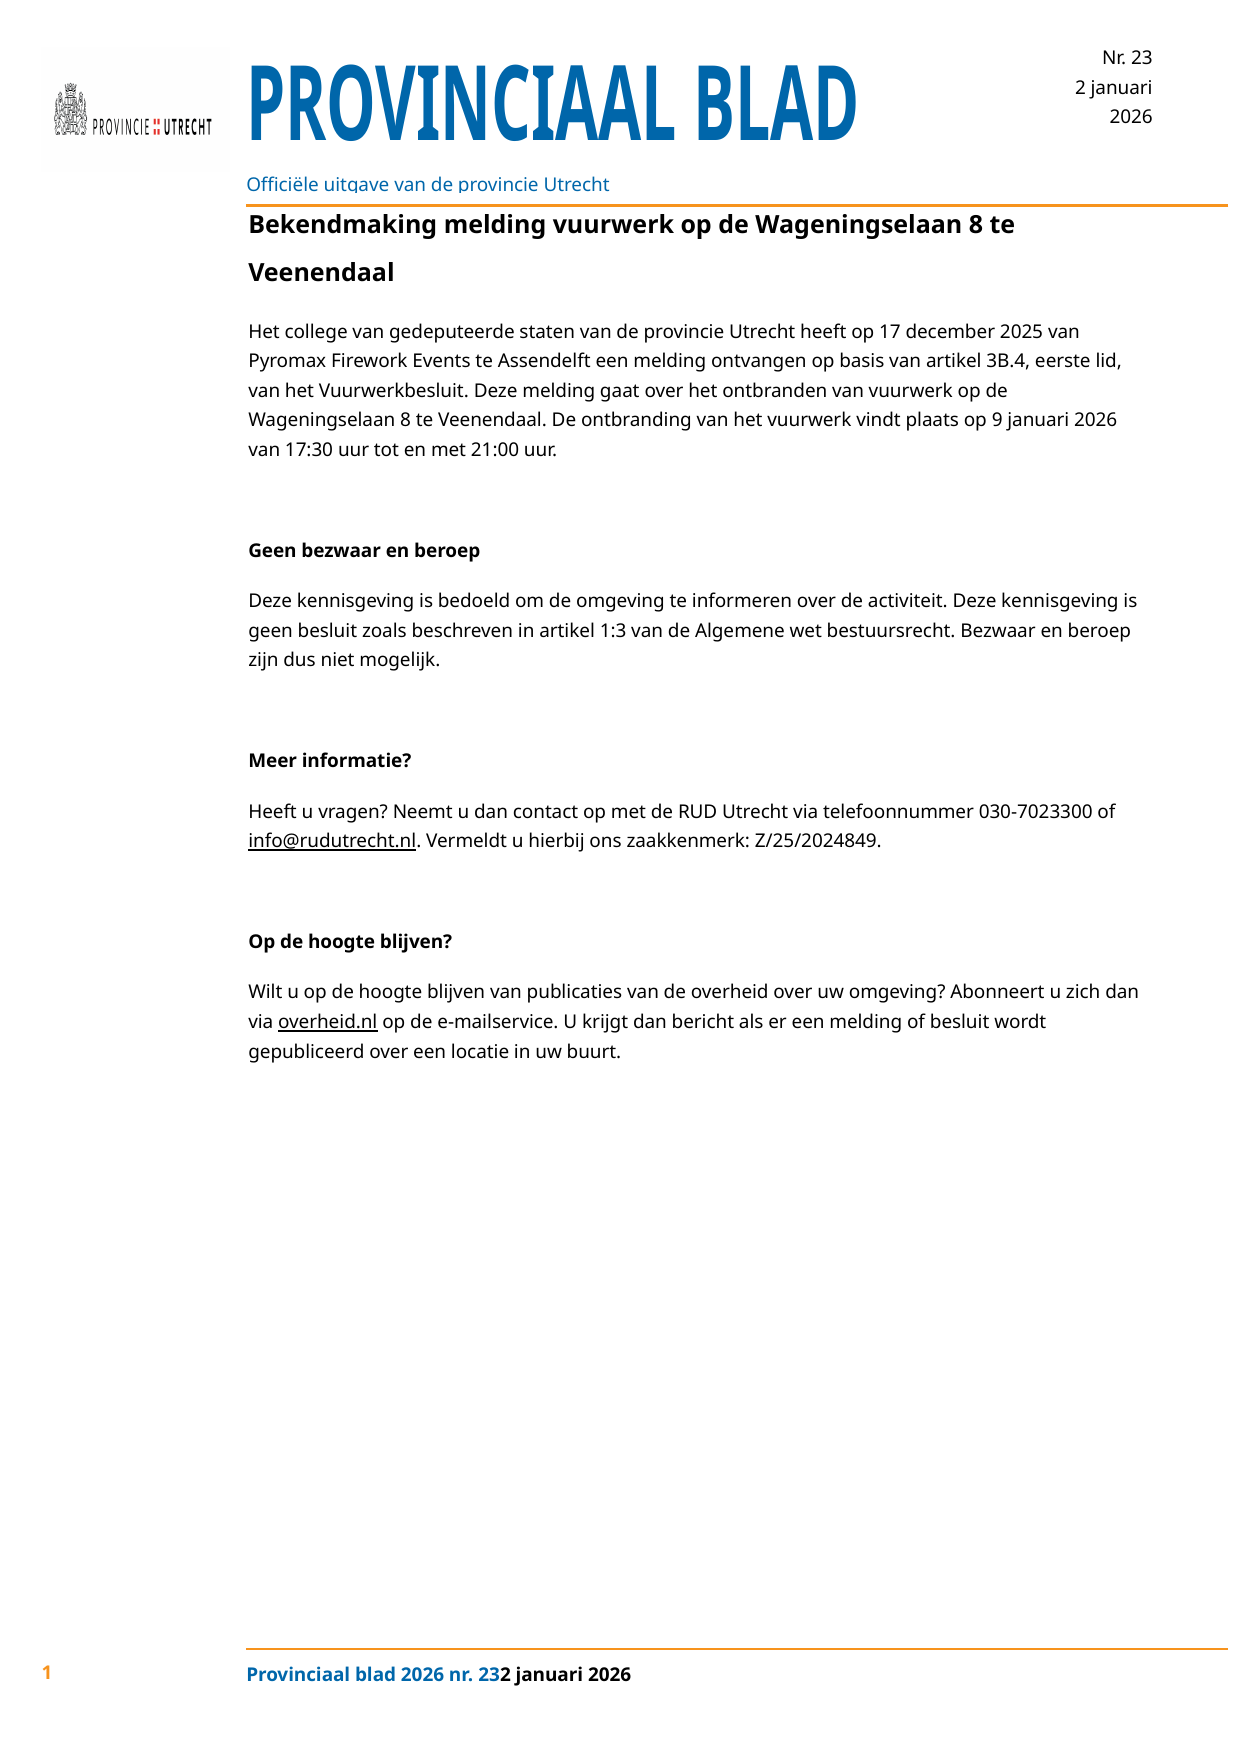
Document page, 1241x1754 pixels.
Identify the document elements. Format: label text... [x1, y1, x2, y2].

text Wilt u op de hoogte blijven van publicaties van de overheid over uw omgeving? Abonneert u zich dan via overheid.nl op de e-mailservice. U krijgt dan bericht als er een melding of besluit wordt gepubliceerd over een locatie in uw buurt. [248, 979, 1152, 1064]
text Geen bezwaar en beroep [248, 537, 1152, 563]
text Bekendmaking melding vuurwerk op de Wageningselaan 8 te Veenendaal [248, 207, 1152, 288]
text Heeft u vragen? Neemt u dan contact op met de RUD Utrecht via telefoonnummer 030-7023300 of info@rudutrecht.nl. Vermeldt u hierbij ons zaakkenmerk: Z/25/2024849. [248, 798, 1152, 853]
text Op de hoogte blijven? [248, 928, 1152, 954]
text Deze kennisgeving is bedoeld om de omgeving te informeren over de activiteit. Deze kennisgeving is geen besluit zoals beschreven in artikel 1:3 van de Algemene wet bestuursrecht. Bezwaar en beroep zijn dus niet mogelijk. [248, 587, 1152, 672]
text Het college van gedeputeerde staten van de provincie Utrecht heeft op 17 december 2025 van Pyromax Firework Events te Assendelft een melding ontvangen op basis van artikel 3B.4, eerste lid, van het Vuurwerkbesluit. Deze melding gaat over het ontbranden van vuurwerk op de Wageningselaan 8 te Veenendaal. De ontbranding van het vuurwerk vindt plaats op 9 januari 2026 van 17:30 uur tot en met 21:00 uur. [248, 318, 1152, 462]
text Meer informatie? [248, 747, 1152, 773]
picture [41, 47, 231, 172]
